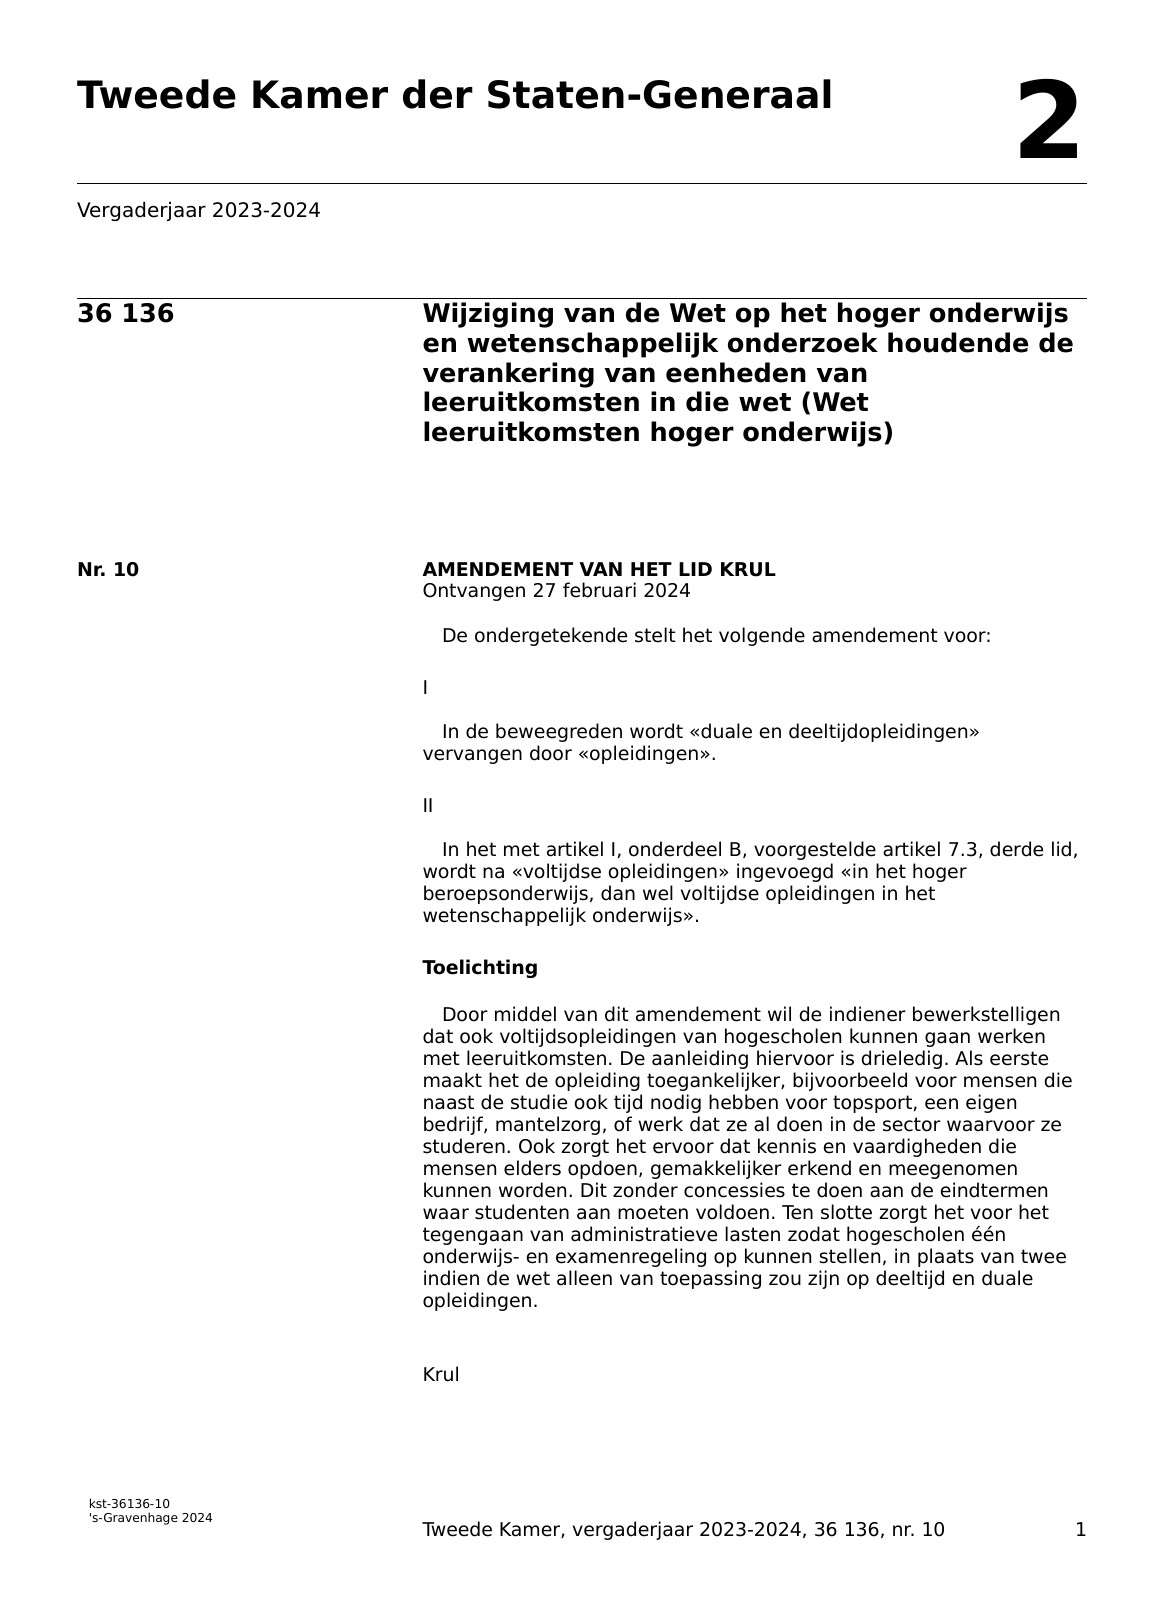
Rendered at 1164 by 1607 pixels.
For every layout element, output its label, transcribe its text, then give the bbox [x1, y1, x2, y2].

table_cell Vergaderjaar 2023-2024 [77, 184, 1087, 298]
subtitle II [422, 795, 1087, 817]
subtitle Nr. 10 AMENDEMENT VAN HET LID KRUL [77, 558, 1087, 580]
subtitle 36 136 Wijziging van de Wet op het hoger onderwijs en wetenschappelijk onderzoek houdende de verankering van eenheden van leeruitkomsten in die wet (Wet leeruitkomsten hoger onderwijs) [77, 299, 1087, 447]
table_header Tweede Kamer der Staten-Generaal [77, 59, 886, 183]
text kst-36136-10 [88, 1497, 323, 1511]
subtitle Toelichting [422, 957, 1087, 979]
text In de beweegreden wordt «duale en deeltijdopleidingen» vervangen door «opleidingen». [422, 721, 1087, 765]
subtitle I [422, 677, 1087, 698]
text Krul [422, 1341, 1087, 1385]
text 's-Gravenhage 2024 [88, 1511, 323, 1525]
table_header 2 [886, 59, 1087, 183]
text Ontvangen 27 februari 2024 [422, 580, 1087, 602]
text Door middel van dit amendement wil de indiener bewerkstelligen dat ook voltijdsopleidingen van hogescholen kunnen gaan werken met leeruitkomsten. De aanleiding hiervoor is drieledig. Als eerste maakt het de opleiding toegankelijker, bijvoorbeeld voor mensen die naast de studie ook tijd nodig hebben voor topsport, een eigen bedrijf, mantelzorg, of werk dat ze al doen in de sector waarvoor ze studeren. Ook zorgt het ervoor dat kennis en vaardigheden die mensen elders opdoen, gemakkelijker erkend en meegenomen kunnen worden. Dit zonder concessies te doen aan de eindtermen waar studenten aan moeten voldoen. Ten slotte zorgt het voor het tegengaan van administratieve lasten zodat hogescholen één onderwijs- en examenregeling op kunnen stellen, in plaats van twee indien de wet alleen van toepassing zou zijn op deeltijd en duale opleidingen. [422, 1004, 1087, 1311]
text De ondergetekende stelt het volgende amendement voor: [422, 624, 1087, 647]
text In het met artikel I, onderdeel B, voorgestelde artikel 7.3, derde lid, wordt na «voltijdse opleidingen» ingevoegd «in het hoger beroepsonderwijs, dan wel voltijdse opleidingen in het wetenschappelijk onderwijs». [422, 839, 1087, 927]
